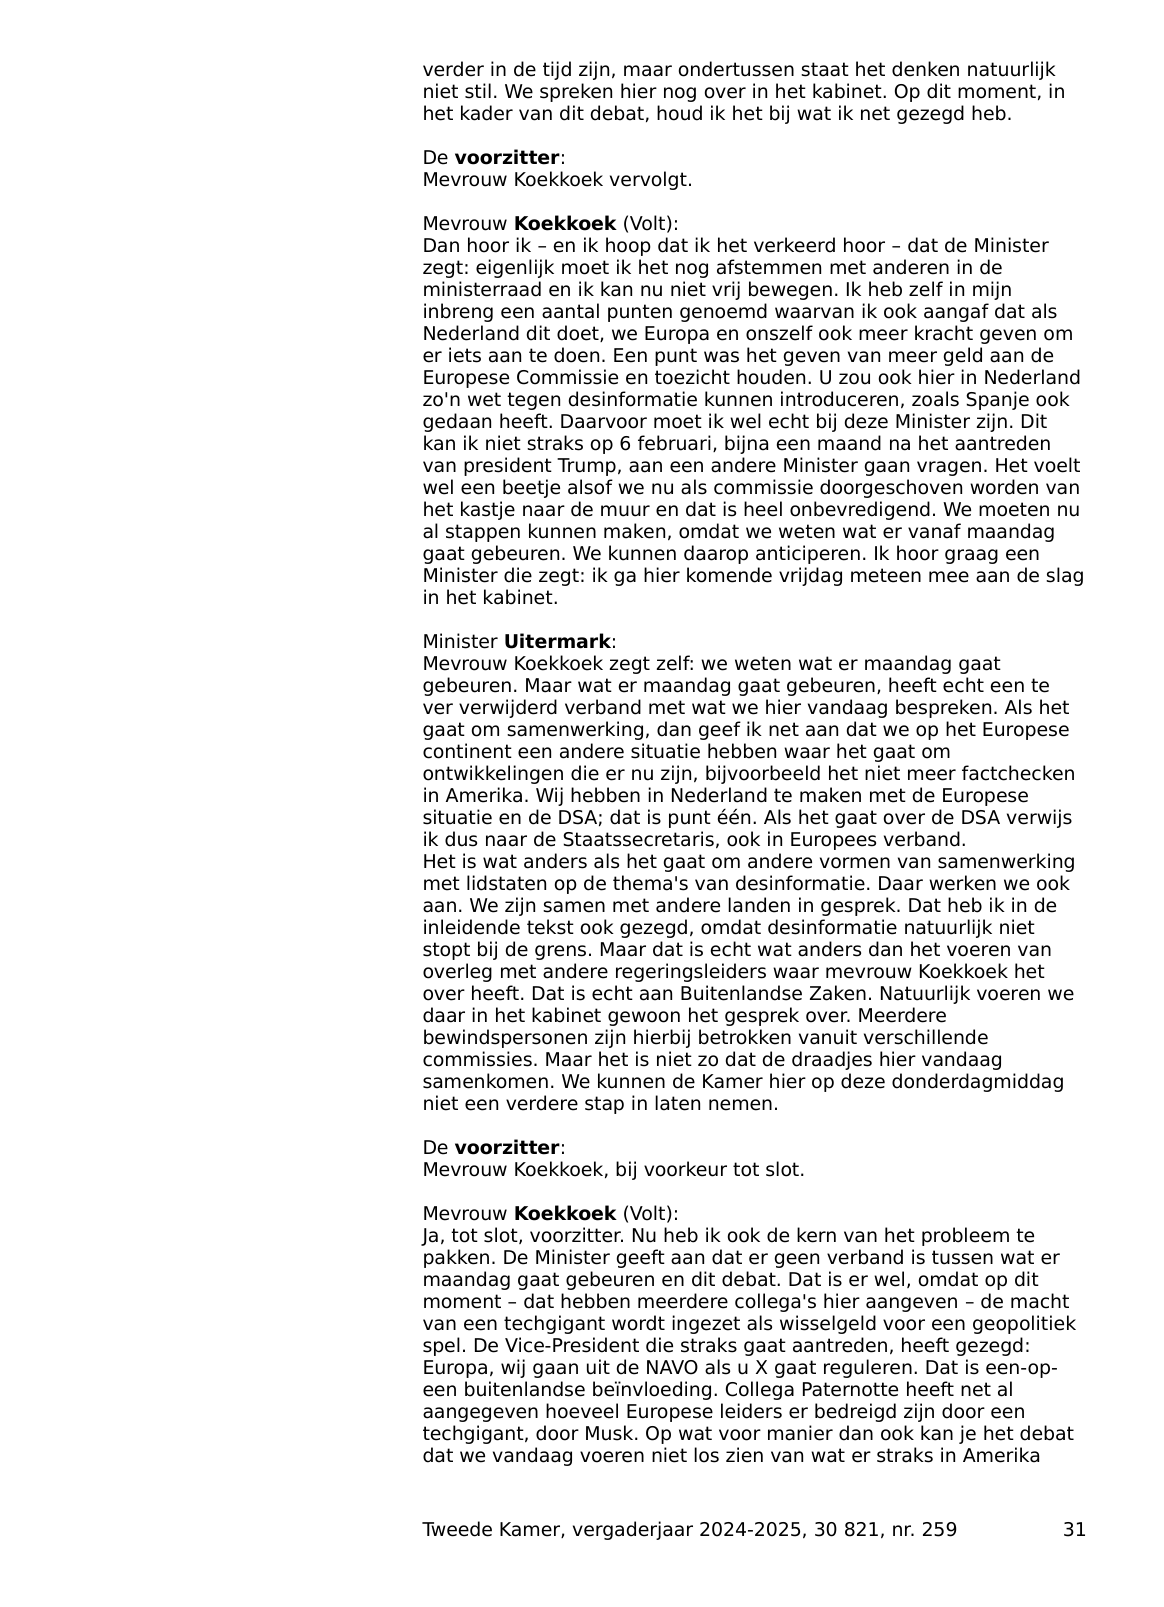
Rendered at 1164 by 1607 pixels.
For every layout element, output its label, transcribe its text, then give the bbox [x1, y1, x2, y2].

text Het is wat anders als het gaat om andere vormen van samenwerking met lidstaten op de thema's van desinformatie. Daar werken we ook aan. We zijn samen met andere landen in gesprek. Dat heb ik in de inleidende tekst ook gezegd, omdat desinformatie natuurlijk niet stopt bij de grens. Maar dat is echt wat anders dan het voeren van overleg met andere regeringsleiders waar mevrouw Koekkoek het over heeft. Dat is echt aan Buitenlandse Zaken. Natuurlijk voeren we daar in het kabinet gewoon het gesprek over. Meerdere bewindspersonen zijn hierbij betrokken vanuit verschillende commissies. Maar het is niet zo dat de draadjes hier vandaag samenkomen. We kunnen de Kamer hier op deze donderdagmiddag niet een verdere stap in laten nemen. [422, 851, 1087, 1115]
text Mevrouw Koekkoek, bij voorkeur tot slot. [422, 1159, 1087, 1181]
text Mevrouw Koekkoek (Volt): [422, 213, 1087, 235]
text Ja, tot slot, voorzitter. Nu heb ik ook de kern van het probleem te pakken. De Minister geeft aan dat er geen verband is tussen wat er maandag gaat gebeuren en dit debat. Dat is er wel, omdat op dit moment – dat hebben meerdere collega's hier aangeven – de macht van een techgigant wordt ingezet als wisselgeld voor een geopolitiek spel. De Vice-President die straks gaat aantreden, heeft gezegd: Europa, wij gaan uit de NAVO als u X gaat reguleren. Dat is een-op-een buitenlandse beïnvloeding. Collega Paternotte heeft net al aangegeven hoeveel Europese leiders er bedreigd zijn door een techgigant, door Musk. Op wat voor manier dan ook kan je het debat dat we vandaag voeren niet los zien van wat er straks in Amerika [422, 1225, 1087, 1467]
text De voorzitter: [422, 1137, 1087, 1159]
text Mevrouw Koekkoek (Volt): [422, 1203, 1087, 1225]
text verder in de tijd zijn, maar ondertussen staat het denken natuurlijk niet stil. We spreken hier nog over in het kabinet. Op dit moment, in het kader van dit debat, houd ik het bij wat ik net gezegd heb. [422, 59, 1087, 125]
text Mevrouw Koekkoek zegt zelf: we weten wat er maandag gaat gebeuren. Maar wat er maandag gaat gebeuren, heeft echt een te ver verwijderd verband met wat we hier vandaag bespreken. Als het gaat om samenwerking, dan geef ik net aan dat we op het Europese continent een andere situatie hebben waar het gaat om ontwikkelingen die er nu zijn, bijvoorbeeld het niet meer factchecken in Amerika. Wij hebben in Nederland te maken met de Europese situatie en de DSA; dat is punt één. Als het gaat over de DSA verwijs ik dus naar de Staatssecretaris, ook in Europees verband. [422, 653, 1087, 851]
text De voorzitter: [422, 147, 1087, 169]
text Mevrouw Koekkoek vervolgt. [422, 169, 1087, 191]
text Dan hoor ik – en ik hoop dat ik het verkeerd hoor – dat de Minister zegt: eigenlijk moet ik het nog afstemmen met anderen in de ministerraad en ik kan nu niet vrij bewegen. Ik heb zelf in mijn inbreng een aantal punten genoemd waarvan ik ook aangaf dat als Nederland dit doet, we Europa en onszelf ook meer kracht geven om er iets aan te doen. Een punt was het geven van meer geld aan de Europese Commissie en toezicht houden. U zou ook hier in Nederland zo'n wet tegen desinformatie kunnen introduceren, zoals Spanje ook gedaan heeft. Daarvoor moet ik wel echt bij deze Minister zijn. Dit kan ik niet straks op 6 februari, bijna een maand na het aantreden van president Trump, aan een andere Minister gaan vragen. Het voelt wel een beetje alsof we nu als commissie doorgeschoven worden van het kastje naar de muur en dat is heel onbevredigend. We moeten nu al stappen kunnen maken, omdat we weten wat er vanaf maandag gaat gebeuren. We kunnen daarop anticiperen. Ik hoor graag een Minister die zegt: ik ga hier komende vrijdag meteen mee aan de slag in het kabinet. [422, 235, 1087, 609]
text Minister Uitermark: [422, 631, 1087, 653]
